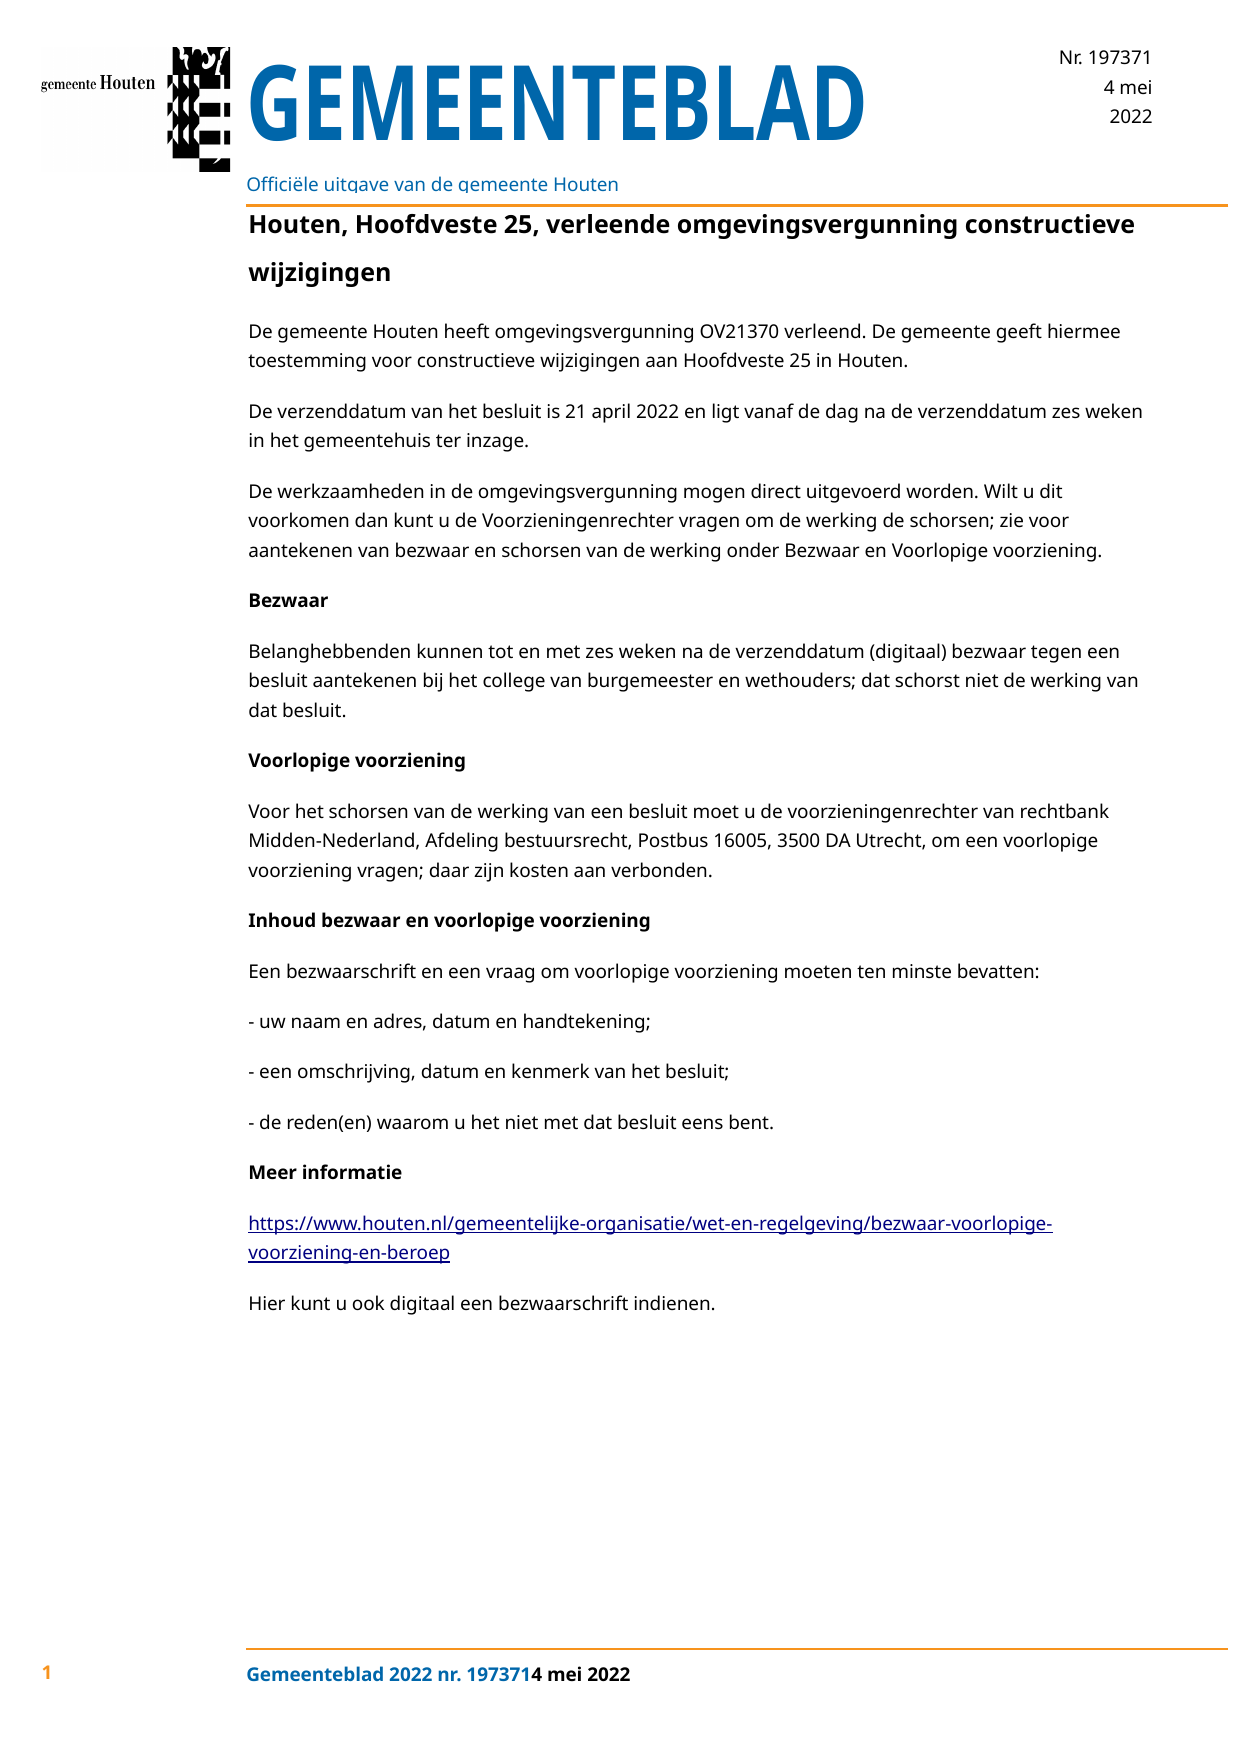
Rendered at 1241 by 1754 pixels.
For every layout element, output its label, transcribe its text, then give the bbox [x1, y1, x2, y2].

text Voor het schorsen van de werking van een besluit moet u de voorzieningenrechter van rechtbank Midden-Nederland, Afdeling bestuursrecht, Postbus 16005, 3500 DA Utrecht, om een voorlopige voorziening vragen; daar zijn kosten aan verbonden. [248, 798, 1152, 883]
text Meer informatie [248, 1159, 1152, 1185]
text - de reden(en) waarom u het niet met dat besluit eens bent. [248, 1109, 1152, 1135]
text Bezwaar [248, 587, 1152, 613]
text Belanghebbenden kunnen tot en met zes weken na de verzenddatum (digitaal) bezwaar tegen een besluit aantekenen bij het college van burgemeester en wethouders; dat schorst niet de werking van dat besluit. [248, 638, 1152, 723]
text Hier kunt u ook digitaal een bezwaarschrift indienen. [248, 1290, 1152, 1316]
text De werkzaamheden in de omgevingsvergunning mogen direct uitgevoerd worden. Wilt u dit voorkomen dan kunt u de Voorzieningenrechter vragen om de werking de schorsen; zie voor aantekenen van bezwaar en schorsen van de werking onder Bezwaar en Voorlopige voorziening. [248, 478, 1152, 563]
text Inhoud bezwaar en voorlopige voorziening [248, 907, 1152, 933]
text - een omschrijving, datum en kenmerk van het besluit; [248, 1059, 1152, 1084]
text De verzenddatum van het besluit is 21 april 2022 en ligt vanaf de dag na de verzenddatum zes weken in het gemeentehuis ter inzage. [248, 398, 1152, 453]
text Houten, Hoofdveste 25, verleende omgevingsvergunning constructieve wijzigingen [248, 207, 1152, 288]
text Een bezwaarschrift en een vraag om voorlopige voorziening moeten ten minste bevatten: [248, 958, 1152, 984]
text De gemeente Houten heeft omgevingsvergunning OV21370 verleend. De gemeente geeft hiermee toestemming voor constructieve wijzigingen aan Hoofdveste 25 in Houten. [248, 318, 1152, 373]
text - uw naam en adres, datum en handtekening; [248, 1008, 1152, 1034]
picture [41, 47, 231, 172]
text https://www.houten.nl/gemeentelijke-organisatie/wet-en-regelgeving/bezwaar-voorlopige-voorziening-en-beroep [248, 1210, 1152, 1265]
text Voorlopige voorziening [248, 747, 1152, 773]
